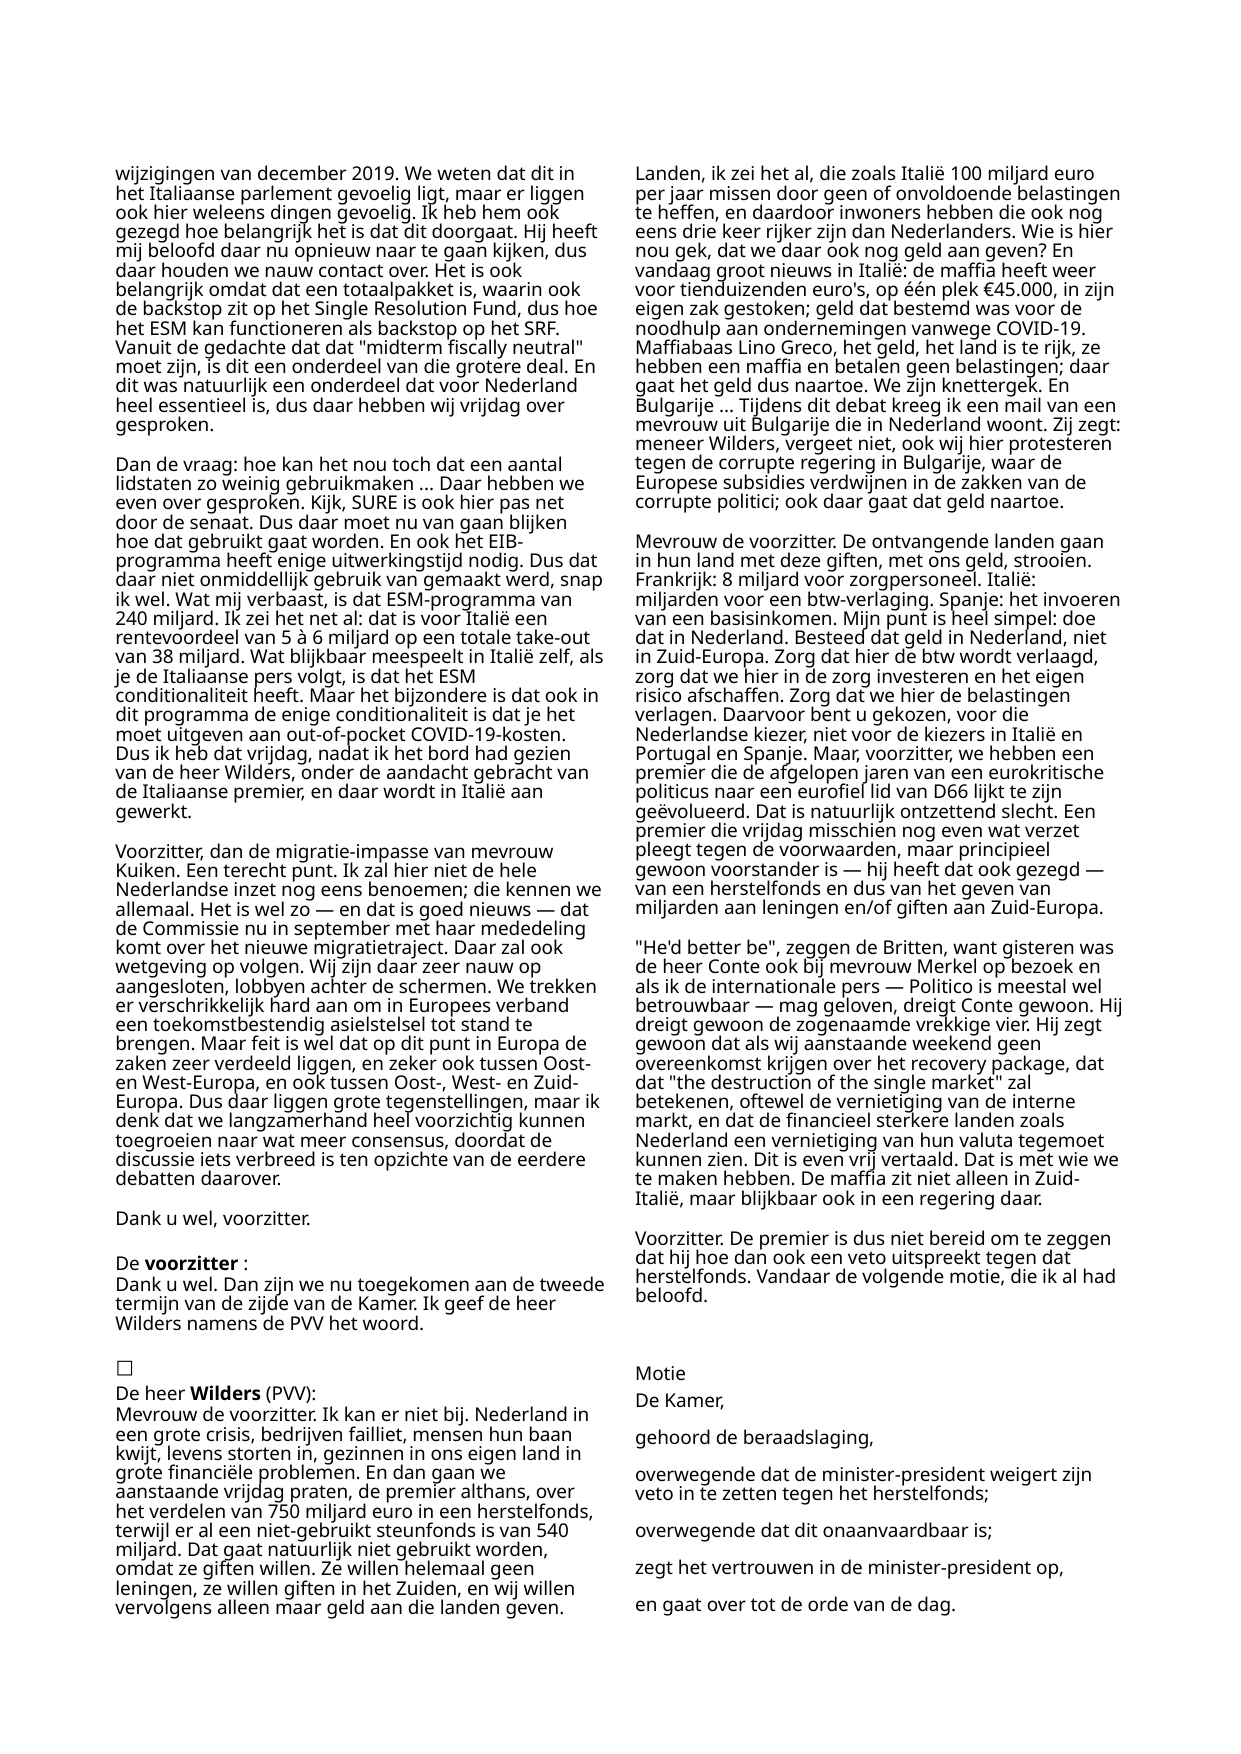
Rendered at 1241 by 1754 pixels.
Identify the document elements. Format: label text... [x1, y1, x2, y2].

text zegt het vertrouwen in de minister-president op, [635, 1559, 1125, 1578]
text ⬜ [115, 1355, 605, 1381]
text overwegende dat dit onaanvaardbaar is; [635, 1522, 1125, 1541]
text "He'd better be", zeggen de Britten, want gisteren was de heer Conte ook bij mevrouw Merkel op bezoek en als ik de internationale pers — Politico is meestal wel betrouwbaar — mag geloven, dreigt Conte gewoon. Hij dreigt gewoon de zogenaamde vrekkige vier. Hij zegt gewoon dat als wij aanstaande weekend geen overeenkomst krijgen over het recovery package, dat dat "the destruction of the single market" zal betekenen, oftewel de vernietiging van de interne markt, en dat de financieel sterkere landen zoals Nederland een vernietiging van hun valuta tegemoet kunnen zien. Dit is even vrij vertaald. Dat is met wie we te maken hebben. De maffia zit niet alleen in Zuid-Italië, maar blijkbaar ook in een regering daar. [635, 939, 1125, 1209]
text en gaat over tot de orde van de dag. [635, 1596, 1125, 1615]
text Motie [635, 1360, 1125, 1386]
text overwegende dat de minister-president weigert zijn veto in te zetten tegen het herstelfonds; [635, 1466, 1125, 1504]
text gehoord de beraadslaging, [635, 1429, 1125, 1448]
text Voorzitter. De premier is dus niet bereid om te zeggen dat hij hoe dan ook een veto uitspreekt tegen dat herstelfonds. Vandaar de volgende motie, die ik al had beloofd. [635, 1229, 1125, 1307]
text Mevrouw de voorzitter. De ontvangende landen gaan in hun land met deze giften, met ons geld, strooien. Frankrijk: 8 miljard voor zorgpersoneel. Italië: miljarden voor een btw-verlaging. Spanje: het invoeren van een basisinkomen. Mijn punt is heel simpel: doe dat in Nederland. Besteed dat geld in Nederland, niet in Zuid-Europa. Zorg dat hier de btw wordt verlaagd, zorg dat we hier in de zorg investeren en het eigen risico afschaffen. Zorg dat we hier de belastingen verlagen. Daarvoor bent u gekozen, voor die Nederlandse kiezer, niet voor de kiezers in Italië en Portugal en Spanje. Maar, voorzitter, we hebben een premier die de afgelopen jaren van een eurokritische politicus naar een eurofiel lid van D66 lijkt te zijn geëvolueerd. Dat is natuurlijk ontzettend slecht. Een premier die vrijdag misschien nog even wat verzet pleegt tegen de voorwaarden, maar principieel gewoon voorstander is — hij heeft dat ook gezegd — van een herstelfonds en dus van het geven van miljarden aan leningen en/of giften aan Zuid-Europa. [635, 533, 1125, 918]
text Landen, ik zei het al, die zoals Italië 100 miljard euro per jaar missen door geen of onvoldoende belastingen te heffen, en daardoor inwoners hebben die ook nog eens drie keer rijker zijn dan Nederlanders. Wie is hier nou gek, dat we daar ook nog geld aan geven? En vandaag groot nieuws in Italië: de maffia heeft weer voor tienduizenden euro's, op één plek €45.000, in zijn eigen zak gestoken; geld dat bestemd was voor de noodhulp aan ondernemingen vanwege COVID-19. Maffiabaas Lino Greco, het geld, het land is te rijk, ze hebben een maffia en betalen geen belastingen; daar gaat het geld dus naartoe. We zijn knettergek. En Bulgarije ... Tijdens dit debat kreeg ik een mail van een mevrouw uit Bulgarije die in Nederland woont. Zij zegt: meneer Wilders, vergeet niet, ook wij hier protesteren tegen de corrupte regering in Bulgarije, waar de Europese subsidies verdwijnen in de zakken van de corrupte politici; ook daar gaat dat geld naartoe. [635, 165, 1125, 512]
text De voorzitter : [115, 1250, 605, 1276]
text Voorzitter, dan de migratie-impasse van mevrouw Kuiken. Een terecht punt. Ik zal hier niet de hele Nederlandse inzet nog eens benoemen; die kennen we allemaal. Het is wel zo — en dat is goed nieuws — dat de Commissie nu in september met haar mededeling komt over het nieuwe migratietraject. Daar zal ook wetgeving op volgen. Wij zijn daar zeer nauw op aangesloten, lobbyen achter de schermen. We trekken er verschrikkelijk hard aan om in Europees verband een toekomstbestendig asielstelsel tot stand te brengen. Maar feit is wel dat op dit punt in Europa de zaken zeer verdeeld liggen, en zeker ook tussen Oost- en West-Europa, en ook tussen Oost-, West- en Zuid-Europa. Dus daar liggen grote tegenstellingen, maar ik denk dat we langzamerhand heel voorzichtig kunnen toegroeien naar wat meer consensus, doordat de discussie iets verbreed is ten opzichte van de eerdere debatten daarover. [115, 843, 605, 1189]
text Dan de vraag: hoe kan het nou toch dat een aantal lidstaten zo weinig gebruikmaken ... Daar hebben we even over gesproken. Kijk, SURE is ook hier pas net door de senaat. Dus daar moet nu van gaan blijken hoe dat gebruikt gaat worden. En ook het EIB-programma heeft enige uitwerkingstijd nodig. Dus dat daar niet onmiddellijk gebruik van gemaakt werd, snap ik wel. Wat mij verbaast, is dat ESM-programma van 240 miljard. Ik zei het net al: dat is voor Italië een rentevoordeel van 5 à 6 miljard op een totale take-out van 38 miljard. Wat blijkbaar meespeelt in Italië zelf, als je de Italiaanse pers volgt, is dat het ESM conditionaliteit heeft. Maar het bijzondere is dat ook in dit programma de enige conditionaliteit is dat je het moet uitgeven aan out-of-pocket COVID-19-kosten. Dus ik heb dat vrijdag, nadat ik het bord had gezien van de heer Wilders, onder de aandacht gebracht van de Italiaanse premier, en daar wordt in Italië aan gewerkt. [115, 456, 605, 822]
text wijzigingen van december 2019. We weten dat dit in het Italiaanse parlement gevoelig ligt, maar er liggen ook hier weleens dingen gevoelig. Ik heb hem ook gezegd hoe belangrijk het is dat dit doorgaat. Hij heeft mij beloofd daar nu opnieuw naar te gaan kijken, dus daar houden we nauw contact over. Het is ook belangrijk omdat dat een totaalpakket is, waarin ook de backstop zit op het Single Resolution Fund, dus hoe het ESM kan functioneren als backstop op het SRF. Vanuit de gedachte dat dat "midterm fiscally neutral" moet zijn, is dit een onderdeel van die grotere deal. En dit was natuurlijk een onderdeel dat voor Nederland heel essentieel is, dus daar hebben wij vrijdag over gesproken. [115, 165, 605, 435]
text Mevrouw de voorzitter. Ik kan er niet bij. Nederland in een grote crisis, bedrijven failliet, mensen hun baan kwijt, levens storten in, gezinnen in ons eigen land in grote financiële problemen. En dan gaan we aanstaande vrijdag praten, de premier althans, over het verdelen van 750 miljard euro in een herstelfonds, terwijl er al een niet-gebruikt steunfonds is van 540 miljard. Dat gaat natuurlijk niet gebruikt worden, omdat ze giften willen. Ze willen helemaal geen leningen, ze willen giften in het Zuiden, en wij willen vervolgens alleen maar geld aan die landen geven. [115, 1406, 605, 1618]
text De Kamer, [635, 1392, 1125, 1411]
text Dank u wel. Dan zijn we nu toegekomen aan de tweede termijn van de zijde van de Kamer. Ik geef de heer Wilders namens de PVV het woord. [115, 1276, 605, 1334]
text Dank u wel, voorzitter. [115, 1210, 605, 1229]
text De heer Wilders (PVV): [115, 1381, 605, 1406]
